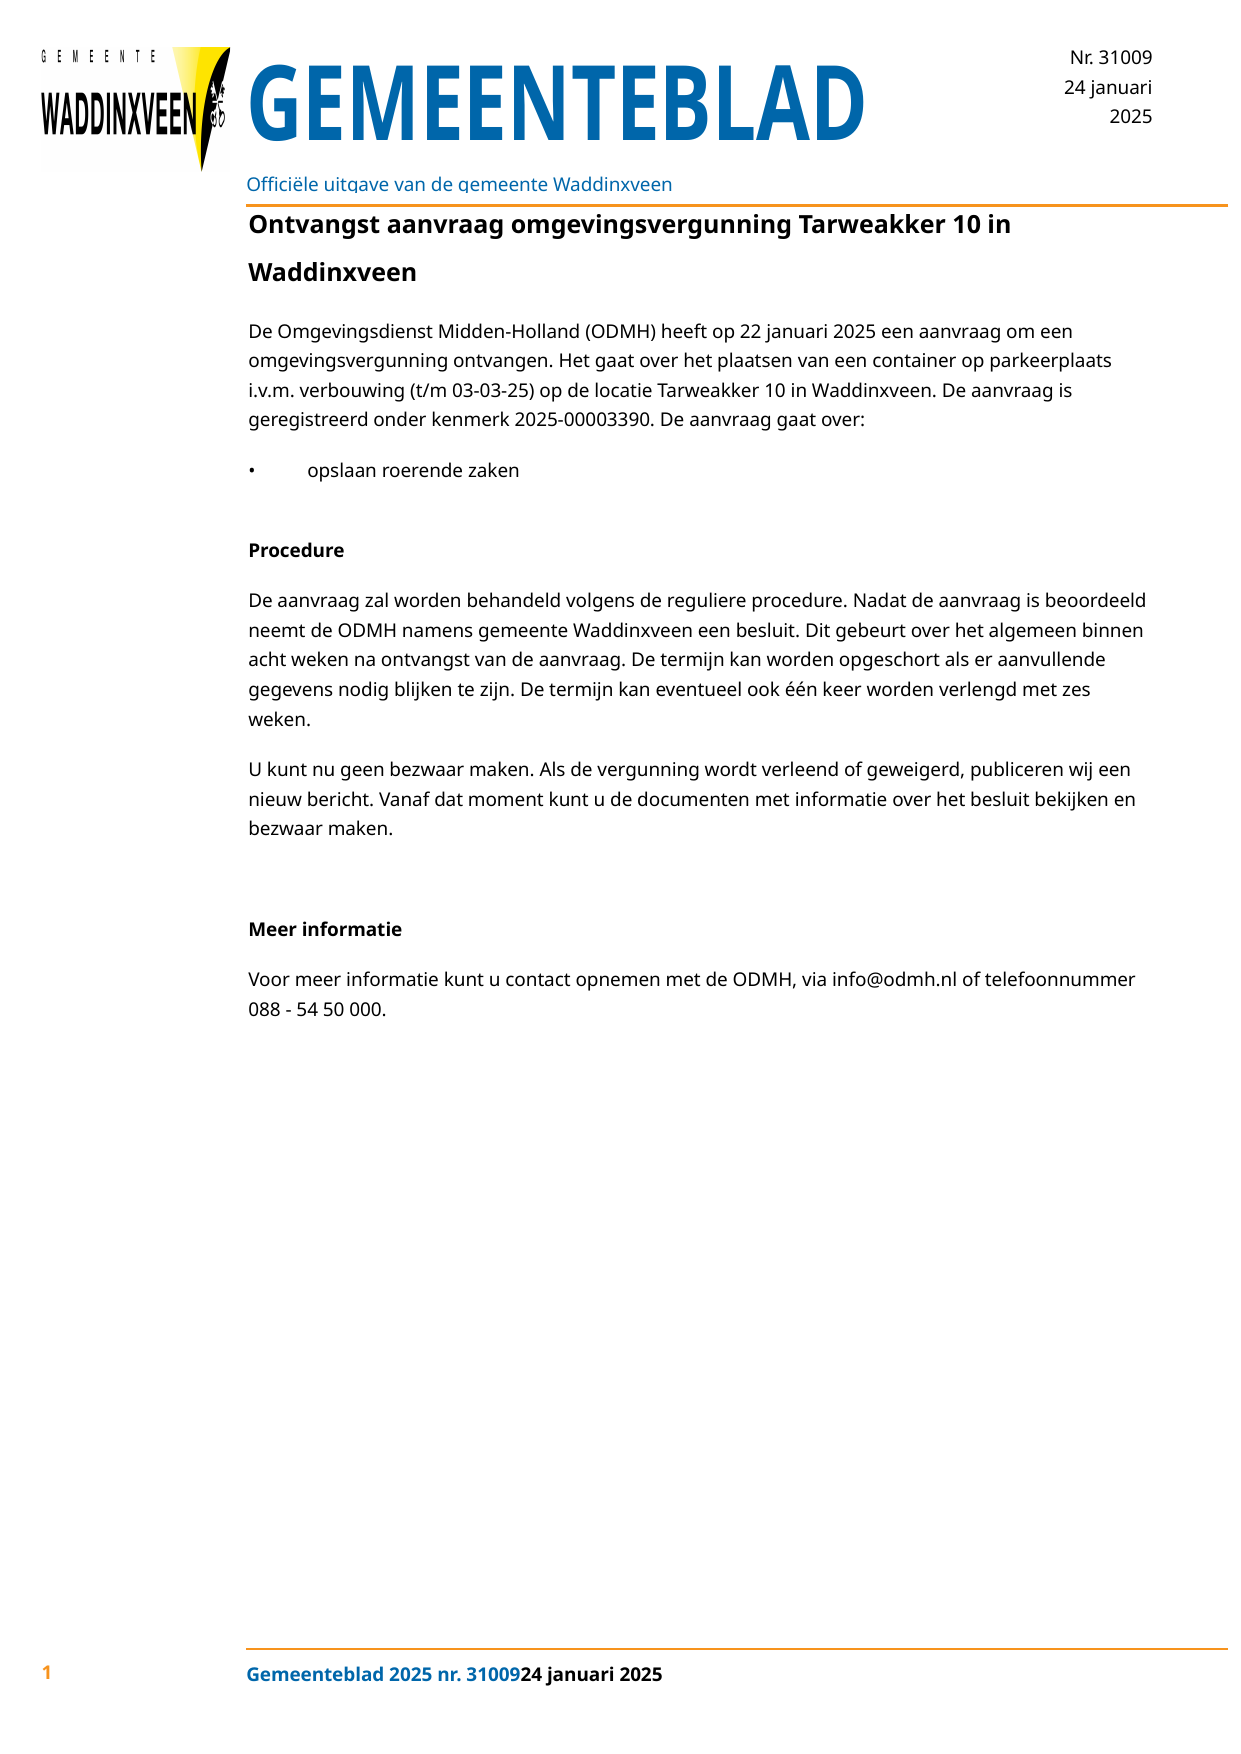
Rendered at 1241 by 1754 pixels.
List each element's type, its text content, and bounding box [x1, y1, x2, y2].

text Procedure [248, 537, 1152, 563]
text Voor meer informatie kunt u contact opnemen met de ODMH, via info@odmh.nl of telefoonnummer 088 - 54 50 000. [248, 967, 1152, 1022]
text Meer informatie [248, 916, 1152, 942]
text U kunt nu geen bezwaar maken. Als de vergunning wordt verleend of geweigerd, publiceren wij een nieuw bericht. Vanaf dat moment kunt u de documenten met informatie over het besluit bekijken en bezwaar maken. [248, 756, 1152, 841]
text Ontvangst aanvraag omgevingsvergunning Tarweakker 10 in Waddinxveen [248, 207, 1152, 288]
text De aanvraag zal worden behandeld volgens de reguliere procedure. Nadat de aanvraag is beoordeeld neemt de ODMH namens gemeente Waddinxveen een besluit. Dit gebeurt over het algemeen binnen acht weken na ontvangst van de aanvraag. De termijn kan worden opgeschort als er aanvullende gegevens nodig blijken te zijn. De termijn kan eventueel ook één keer worden verlengd met zes weken. [248, 587, 1152, 732]
picture [41, 47, 231, 172]
text De Omgevingsdienst Midden-Holland (ODMH) heeft op 22 januari 2025 een aanvraag om een omgevingsvergunning ontvangen. Het gaat over het plaatsen van een container op parkeerplaats i.v.m. verbouwing (t/m 03-03-25) op de locatie Tarweakker 10 in Waddinxveen. De aanvraag is geregistreerd onder kenmerk 2025-00003390. De aanvraag gaat over: [248, 318, 1152, 432]
list opslaan roerende zaken [248, 457, 1152, 483]
